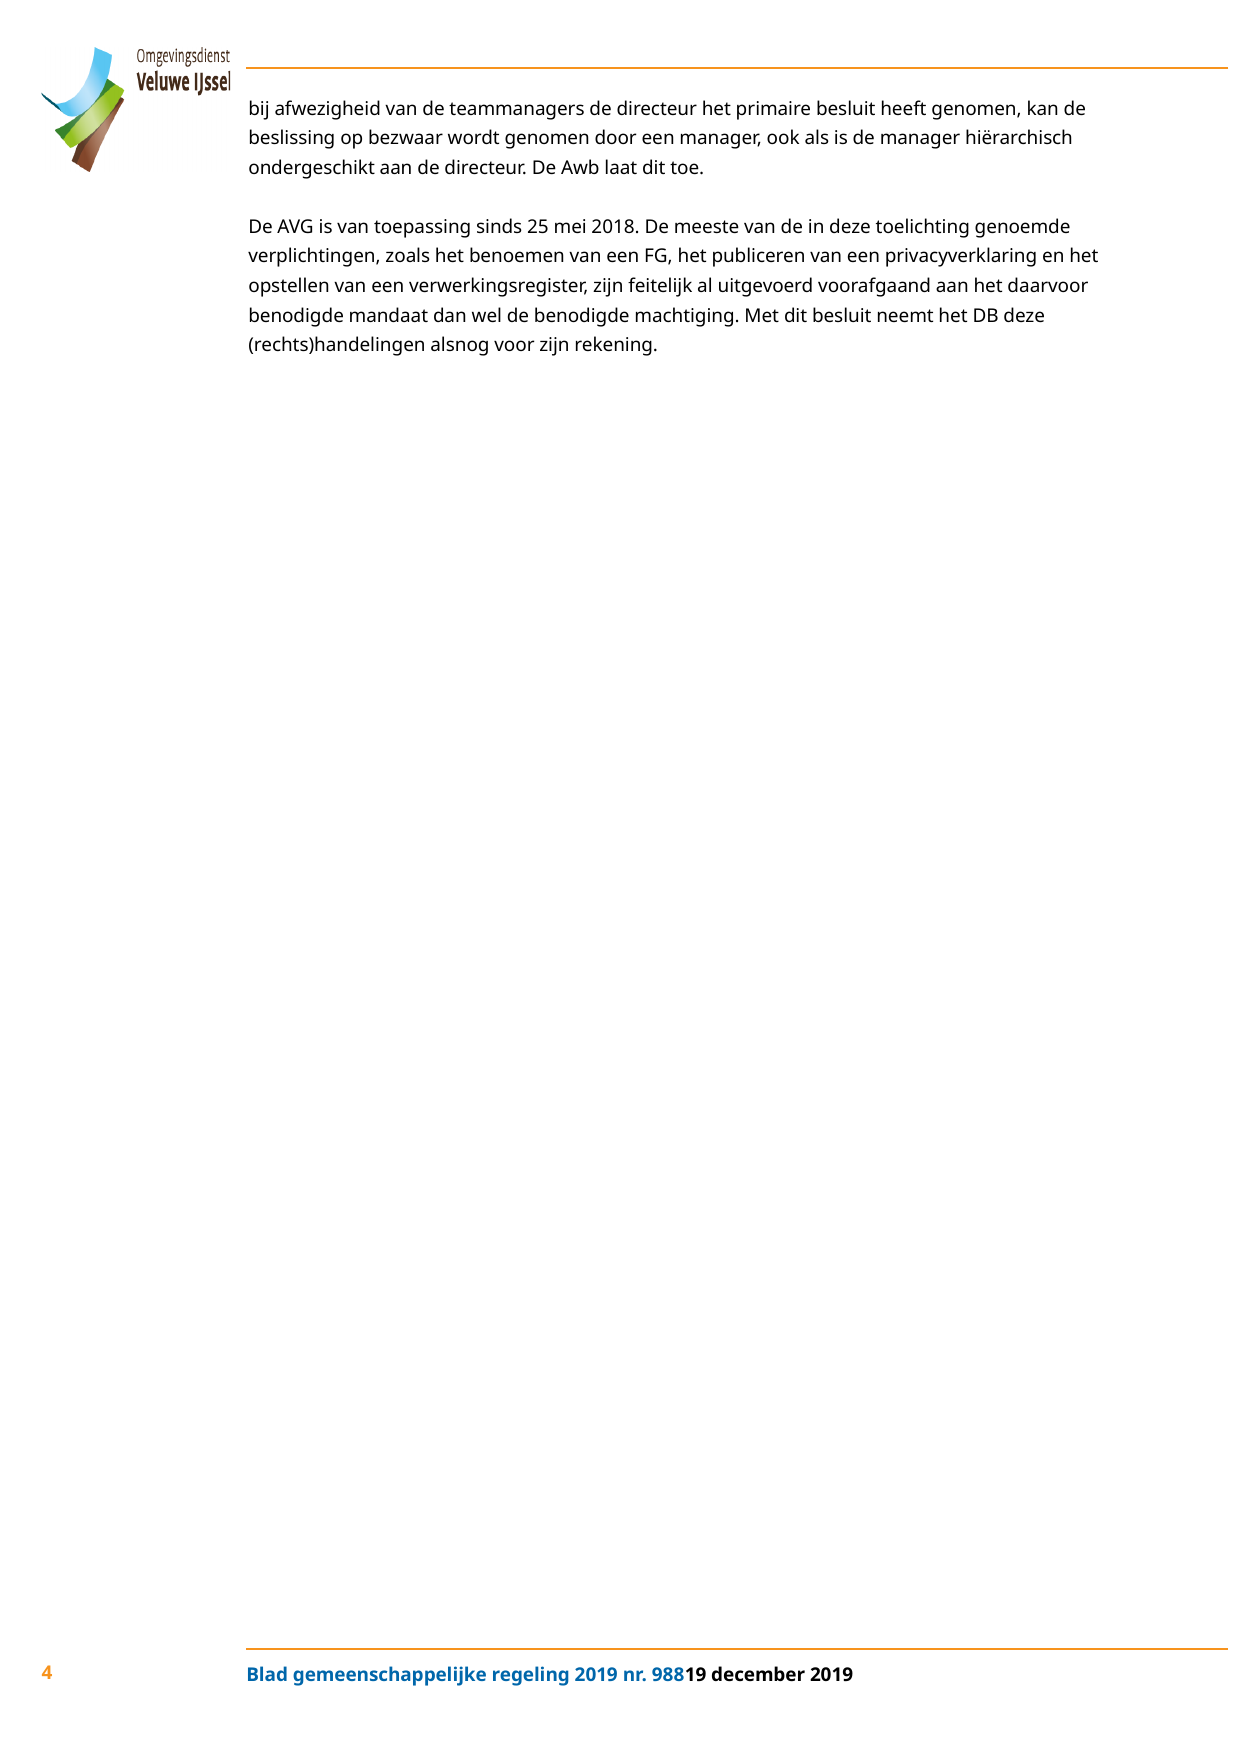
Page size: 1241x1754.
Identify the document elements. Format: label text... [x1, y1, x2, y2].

text bij afwezigheid van de teammanagers de directeur het primaire besluit heeft genomen, kan de beslissing op bezwaar wordt genomen door een manager, ook als is de manager hiërarchisch ondergeschikt aan de directeur. De Awb laat dit toe. [248, 95, 1152, 180]
picture [41, 47, 231, 172]
text De AVG is van toepassing sinds 25 mei 2018. De meeste van de in deze toelichting genoemde verplichtingen, zoals het benoemen van een FG, het publiceren van een privacyverklaring en het opstellen van een verwerkingsregister, zijn feitelijk al uitgevoerd voorafgaand aan het daarvoor benodigde mandaat dan wel de benodigde machtiging. Met dit besluit neemt het DB deze (rechts)handelingen alsnog voor zijn rekening. [248, 213, 1152, 357]
